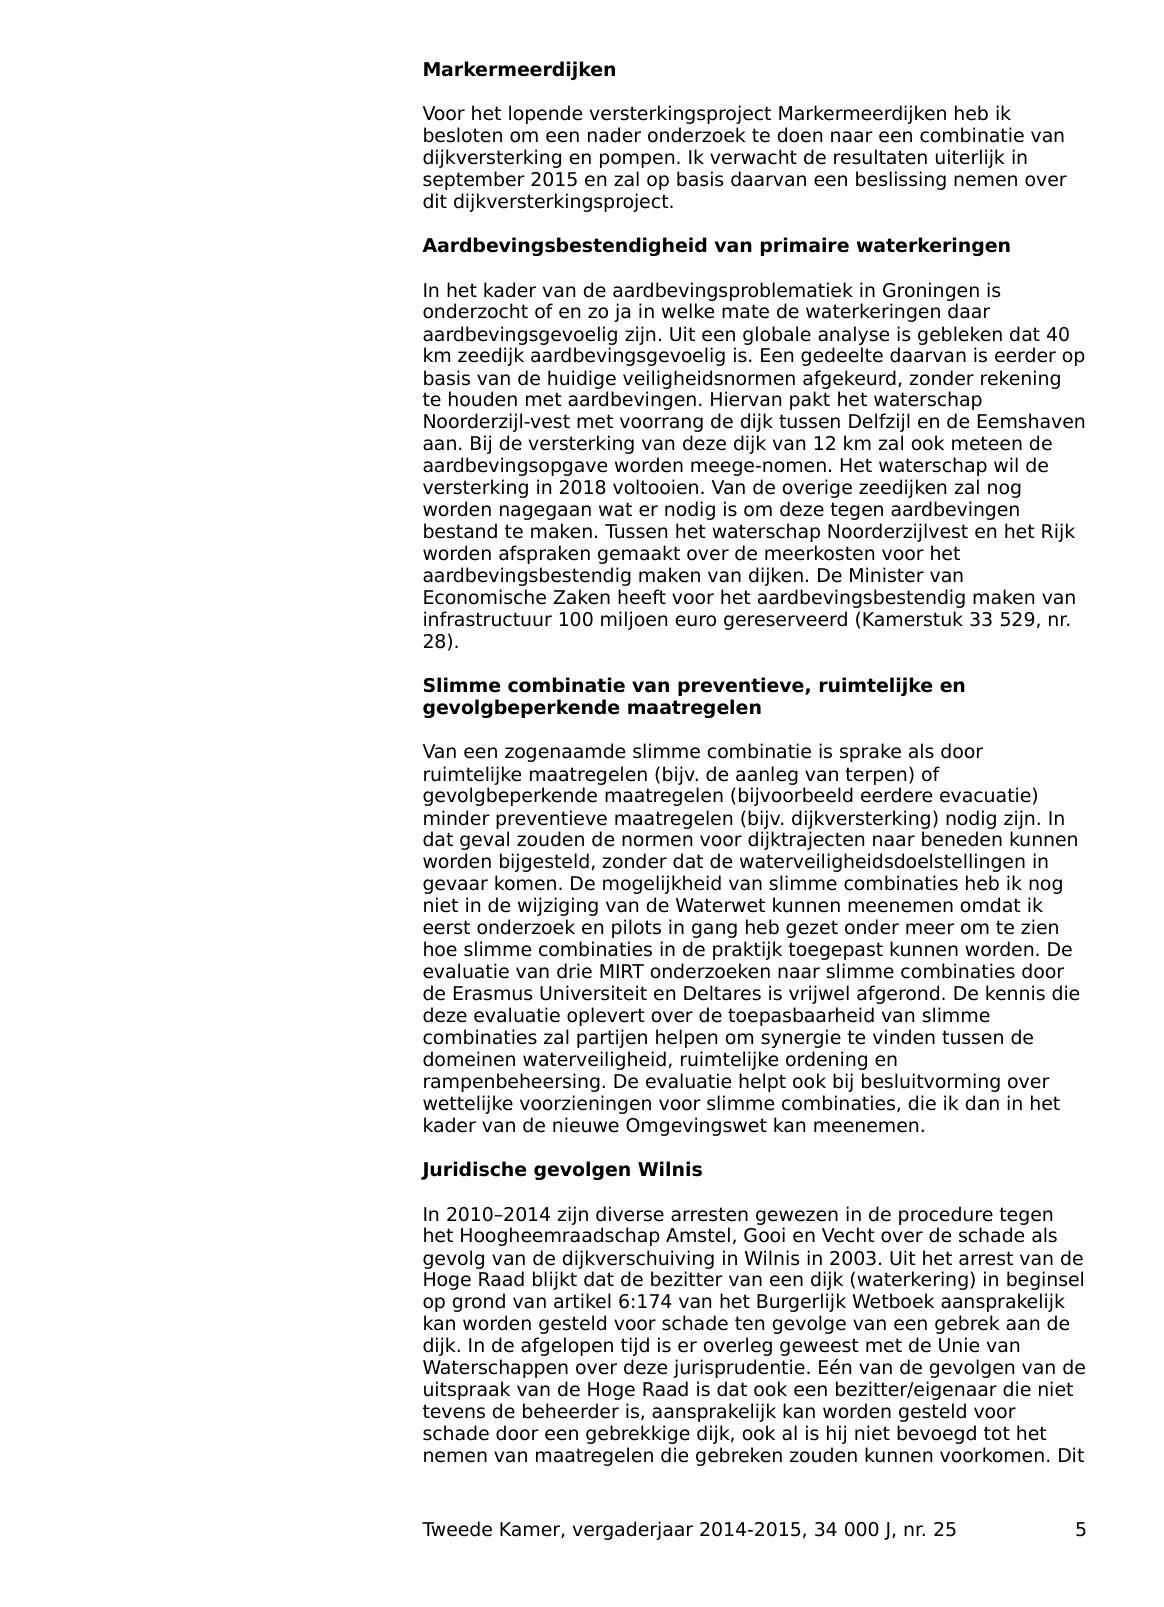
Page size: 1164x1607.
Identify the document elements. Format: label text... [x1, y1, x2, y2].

subtitle Slimme combinatie van preventieve, ruimtelijke en gevolgbeperkende maatregelen [422, 675, 1087, 719]
text Voor het lopende versterkingsproject Markermeerdijken heb ik besloten om een nader onderzoek te doen naar een combinatie van dijkversterking en pompen. Ik verwacht de resultaten uiterlijk in september 2015 en zal op basis daarvan een beslissing nemen over dit dijkversterkingsproject. [422, 103, 1087, 213]
subtitle Juridische gevolgen Wilnis [422, 1159, 1087, 1181]
text In 2010–2014 zijn diverse arresten gewezen in de procedure tegen het Hoogheemraadschap Amstel, Gooi en Vecht over de schade als gevolg van de dijkverschuiving in Wilnis in 2003. Uit het arrest van de Hoge Raad blijkt dat de bezitter van een dijk (waterkering) in beginsel op grond van artikel 6:174 van het Burgerlijk Wetboek aansprakelijk kan worden gesteld voor schade ten gevolge van een gebrek aan de dijk. In de afgelopen tijd is er overleg geweest met de Unie van Waterschappen over deze jurisprudentie. Eén van de gevolgen van de uitspraak van de Hoge Raad is dat ook een bezitter/eigenaar die niet tevens de beheerder is, aansprakelijk kan worden gesteld voor schade door een gebrekkige dijk, ook al is hij niet bevoegd tot het nemen van maatregelen die gebreken zouden kunnen voorkomen. Dit [422, 1203, 1087, 1467]
subtitle Aardbevingsbestendigheid van primaire waterkeringen [422, 235, 1087, 257]
text Van een zogenaamde slimme combinatie is sprake als door ruimtelijke maatregelen (bijv. de aanleg van terpen) of gevolgbeperkende maatregelen (bijvoorbeeld eerdere evacuatie) minder preventieve maatregelen (bijv. dijkversterking) nodig zijn. In dat geval zouden de normen voor dijktrajecten naar beneden kunnen worden bijgesteld, zonder dat de waterveiligheidsdoelstellingen in gevaar komen. De mogelijkheid van slimme combinaties heb ik nog niet in de wijziging van de Waterwet kunnen meenemen omdat ik eerst onderzoek en pilots in gang heb gezet onder meer om te zien hoe slimme combinaties in de praktijk toegepast kunnen worden. De evaluatie van drie MIRT onderzoeken naar slimme combinaties door de Erasmus Universiteit en Deltares is vrijwel afgerond. De kennis die deze evaluatie oplevert over de toepasbaarheid van slimme combinaties zal partijen helpen om synergie te vinden tussen de domeinen waterveiligheid, ruimtelijke ordening en rampenbeheersing. De evaluatie helpt ook bij besluitvorming over wettelijke voorzieningen voor slimme combinaties, die ik dan in het kader van de nieuwe Omgevingswet kan meenemen. [422, 741, 1087, 1137]
subtitle Markermeerdijken [422, 59, 1087, 81]
text In het kader van de aardbevingsproblematiek in Groningen is onderzocht of en zo ja in welke mate de waterkeringen daar aardbevingsgevoelig zijn. Uit een globale analyse is gebleken dat 40 km zeedijk aardbevingsgevoelig is. Een gedeelte daarvan is eerder op basis van de huidige veiligheidsnormen afgekeurd, zonder rekening te houden met aardbevingen. Hiervan pakt het waterschap Noorderzijl-vest met voorrang de dijk tussen Delfzijl en de Eemshaven aan. Bij de versterking van deze dijk van 12 km zal ook meteen de aardbevingsopgave worden meege-nomen. Het waterschap wil de versterking in 2018 voltooien. Van de overige zeedijken zal nog worden nagegaan wat er nodig is om deze tegen aardbevingen bestand te maken. Tussen het waterschap Noorderzijlvest en het Rijk worden afspraken gemaakt over de meerkosten voor het aardbevingsbestendig maken van dijken. De Minister van Economische Zaken heeft voor het aardbevingsbestendig maken van infrastructuur 100 miljoen euro gereserveerd (Kamerstuk 33 529, nr. 28). [422, 279, 1087, 653]
